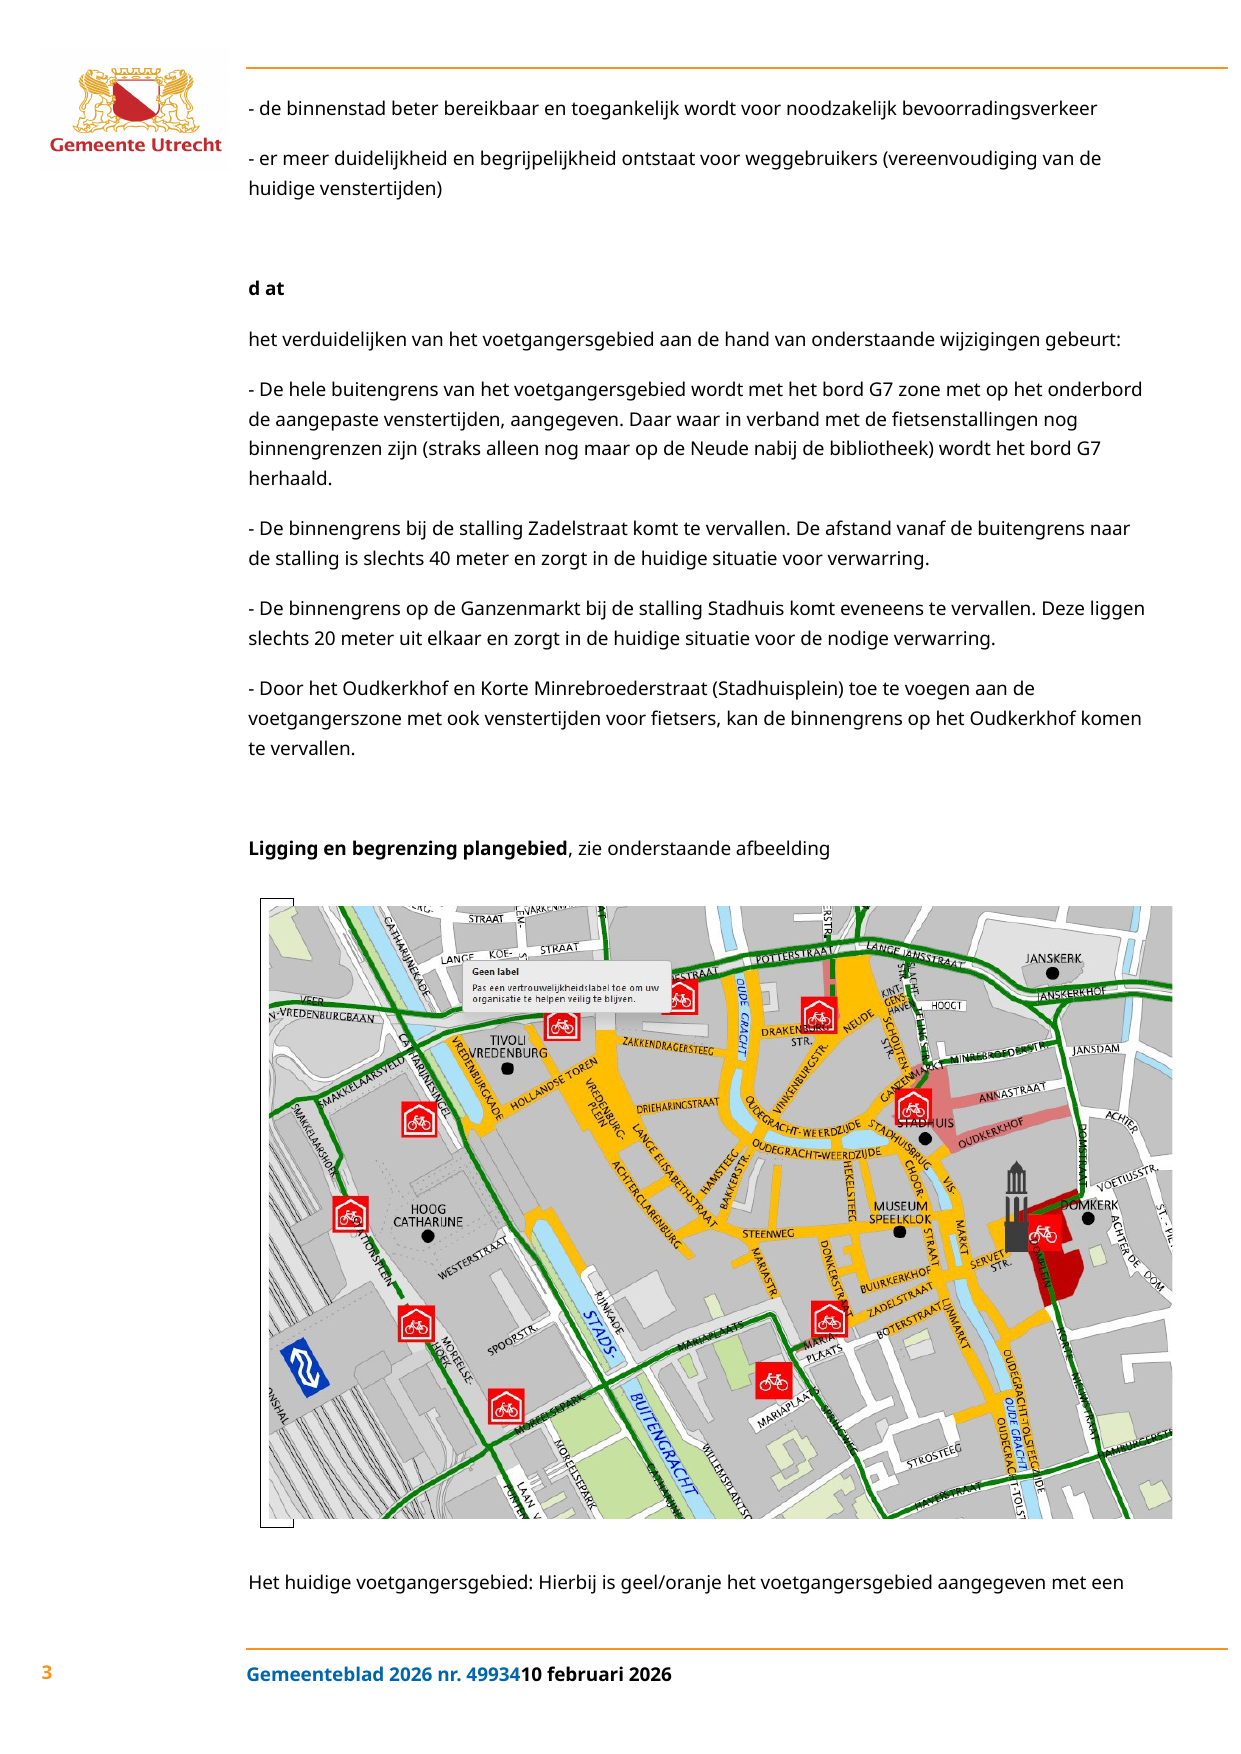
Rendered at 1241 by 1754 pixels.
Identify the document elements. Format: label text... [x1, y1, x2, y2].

text d at [248, 276, 1152, 301]
text het verduidelijken van het voetgangersgebied aan de hand van onderstaande wijzigingen gebeurt: [248, 326, 1152, 352]
text Ligging en begrenzing plangebied, zie onderstaande afbeelding [248, 836, 1152, 861]
text Het huidige voetgangersgebied: Hierbij is geel/oranje het voetgangersgebied aangegeven met een [248, 1569, 1152, 1595]
text - de binnenstad beter bereikbaar en toegankelijk wordt voor noodzakelijk bevoorradingsverkeer [248, 95, 1152, 121]
text - De binnengrens op de Ganzenmarkt bij de stalling Stadhuis komt eveneens te vervallen. Deze liggen slechts 20 meter uit elkaar en zorgt in de huidige situatie voor de nodige verwarring. [248, 596, 1152, 651]
picture [41, 47, 231, 172]
text - er meer duidelijkheid en begrijpelijkheid ontstaat voor weggebruikers (vereenvoudiging van de huidige venstertijden) [248, 145, 1152, 201]
picture [268, 906, 1173, 1519]
text - De binnengrens bij de stalling Zadelstraat komt te vervallen. De afstand vanaf de buitengrens naar de stalling is slechts 40 meter en zorgt in de huidige situatie voor verwarring. [248, 516, 1152, 571]
text - De hele buitengrens van het voetgangersgebied wordt met het bord G7 zone met op het onderbord de aangepaste venstertijden, aangegeven. Daar waar in verband met de fietsenstallingen nog binnengrenzen zijn (straks alleen nog maar op de Neude nabij de bibliotheek) wordt het bord G7 herhaald. [248, 376, 1152, 491]
text - Door het Oudkerkhof en Korte Minrebroederstraat (Stadhuisplein) toe te voegen aan de voetgangerszone met ook venstertijden voor fietsers, kan de binnengrens op het Oudkerkhof komen te vervallen. [248, 676, 1152, 761]
